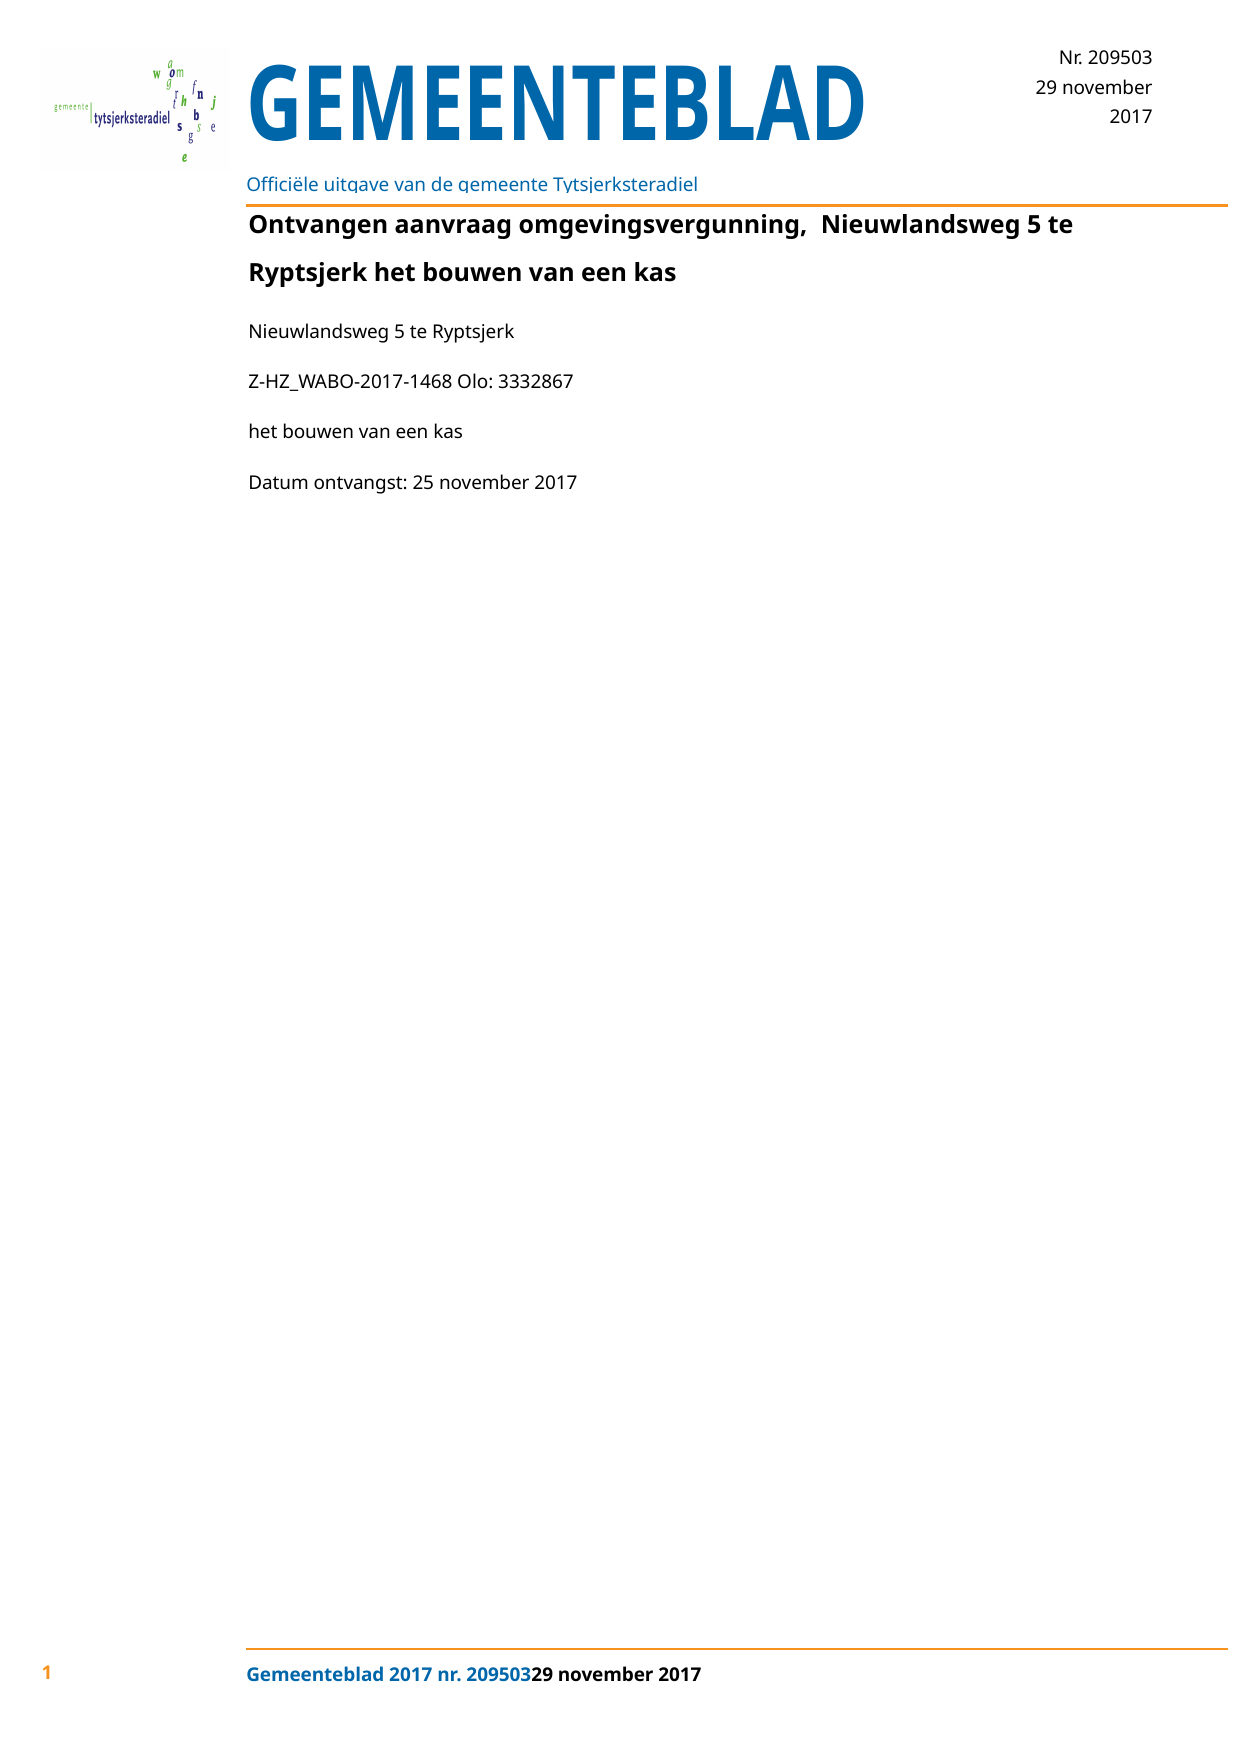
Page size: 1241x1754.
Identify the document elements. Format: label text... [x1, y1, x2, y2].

text het bouwen van een kas [248, 419, 1152, 444]
text Ontvangen aanvraag omgevingsvergunning, Nieuwlandsweg 5 te Ryptsjerk het bouwen van een kas [248, 207, 1152, 288]
picture [41, 47, 231, 172]
text Nieuwlandsweg 5 te Ryptsjerk [248, 318, 1152, 344]
text Z-HZ_WABO-2017-1468 Olo: 3332867 [248, 368, 1152, 394]
text Datum ontvangst: 25 november 2017 [248, 469, 1152, 495]
